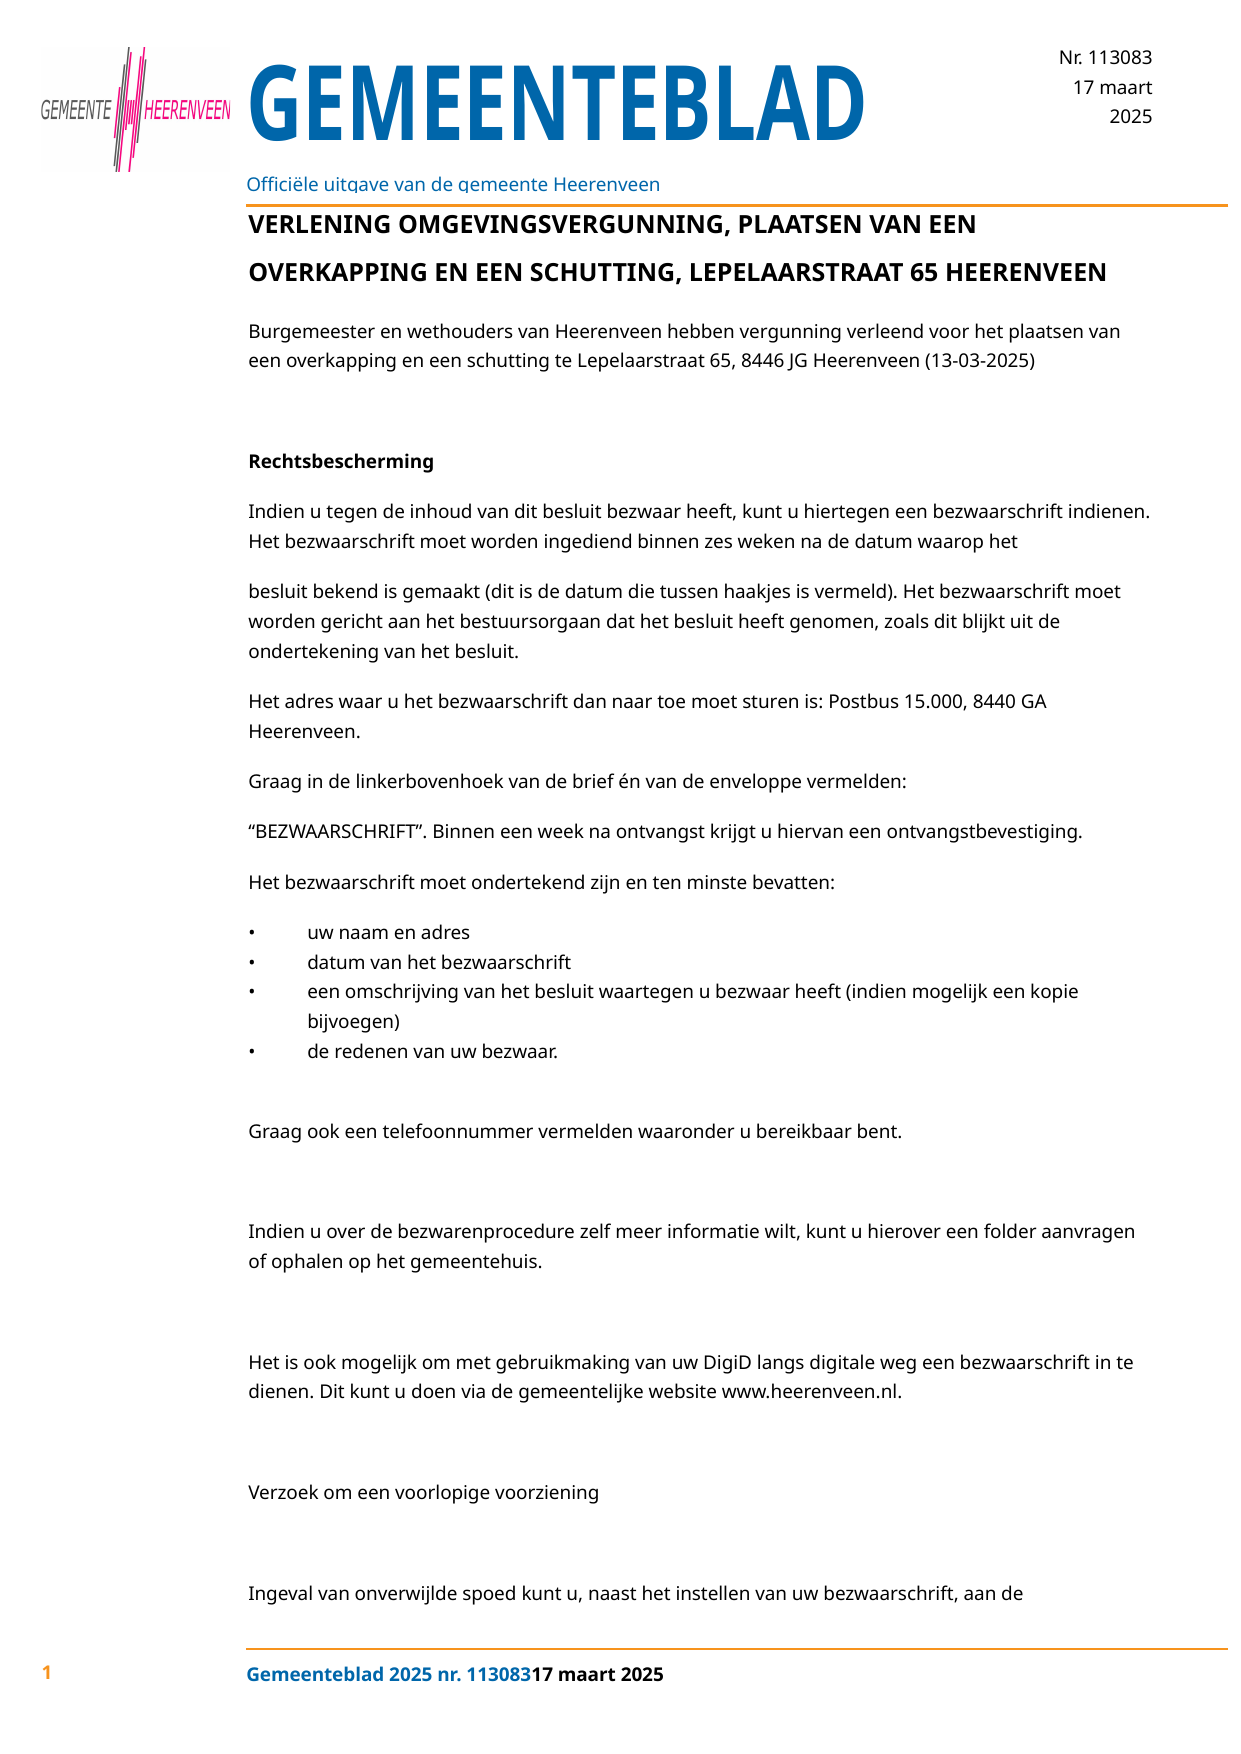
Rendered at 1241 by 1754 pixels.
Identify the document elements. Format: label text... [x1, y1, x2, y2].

text Graag ook een telefoonnummer vermelden waaronder u bereikbaar bent. [248, 1118, 1152, 1144]
list datum van het bezwaarschrift [248, 949, 1152, 975]
text Het bezwaarschrift moet ondertekend zijn en ten minste bevatten: [248, 869, 1152, 895]
text Indien u tegen de inhoud van dit besluit bezwaar heeft, kunt u hiertegen een bezwaarschrift indienen. Het bezwaarschrift moet worden ingediend binnen zes weken na de datum waarop het [248, 499, 1152, 554]
text “BEZWAARSCHRIFT”. Binnen een week na ontvangst krijgt u hiervan een ontvangstbevestiging. [248, 819, 1152, 844]
text Burgemeester en wethouders van Heerenveen hebben vergunning verleend voor het plaatsen van een overkapping en een schutting te Lepelaarstraat 65, 8446 JG Heerenveen (13-03-2025) [248, 318, 1152, 373]
list uw naam en adres [248, 919, 1152, 945]
text Rechtsbescherming [248, 448, 1152, 474]
text VERLENING OMGEVINGSVERGUNNING, PLAATSEN VAN EEN OVERKAPPING EN EEN SCHUTTING, LEPELAARSTRAAT 65 HEERENVEEN [248, 207, 1152, 288]
text Indien u over de bezwarenprocedure zelf meer informatie wilt, kunt u hierover een folder aanvragen of ophalen op het gemeentehuis. [248, 1219, 1152, 1274]
text Het adres waar u het bezwaarschrift dan naar toe moet sturen is: Postbus 15.000, 8440 GA Heerenveen. [248, 688, 1152, 744]
text Verzoek om een voorlopige voorziening [248, 1479, 1152, 1505]
list de redenen van uw bezwaar. [248, 1038, 1152, 1064]
picture [41, 47, 231, 172]
text besluit bekend is gemaakt (dit is de datum die tussen haakjes is vermeld). Het bezwaarschrift moet worden gericht aan het bestuursorgaan dat het besluit heeft genomen, zoals dit blijkt uit de ondertekening van het besluit. [248, 579, 1152, 664]
text Graag in de linkerbovenhoek van de brief én van de enveloppe vermelden: [248, 768, 1152, 794]
text Ingeval van onverwijlde spoed kunt u, naast het instellen van uw bezwaarschrift, aan de [248, 1580, 1152, 1606]
list een omschrijving van het besluit waartegen u bezwaar heeft (indien mogelijk een kopie bijvoegen) [248, 979, 1152, 1034]
text Het is ook mogelijk om met gebruikmaking van uw DigiD langs digitale weg een bezwaarschrift in te dienen. Dit kunt u doen via de gemeentelijke website www.heerenveen.nl. [248, 1349, 1152, 1404]
